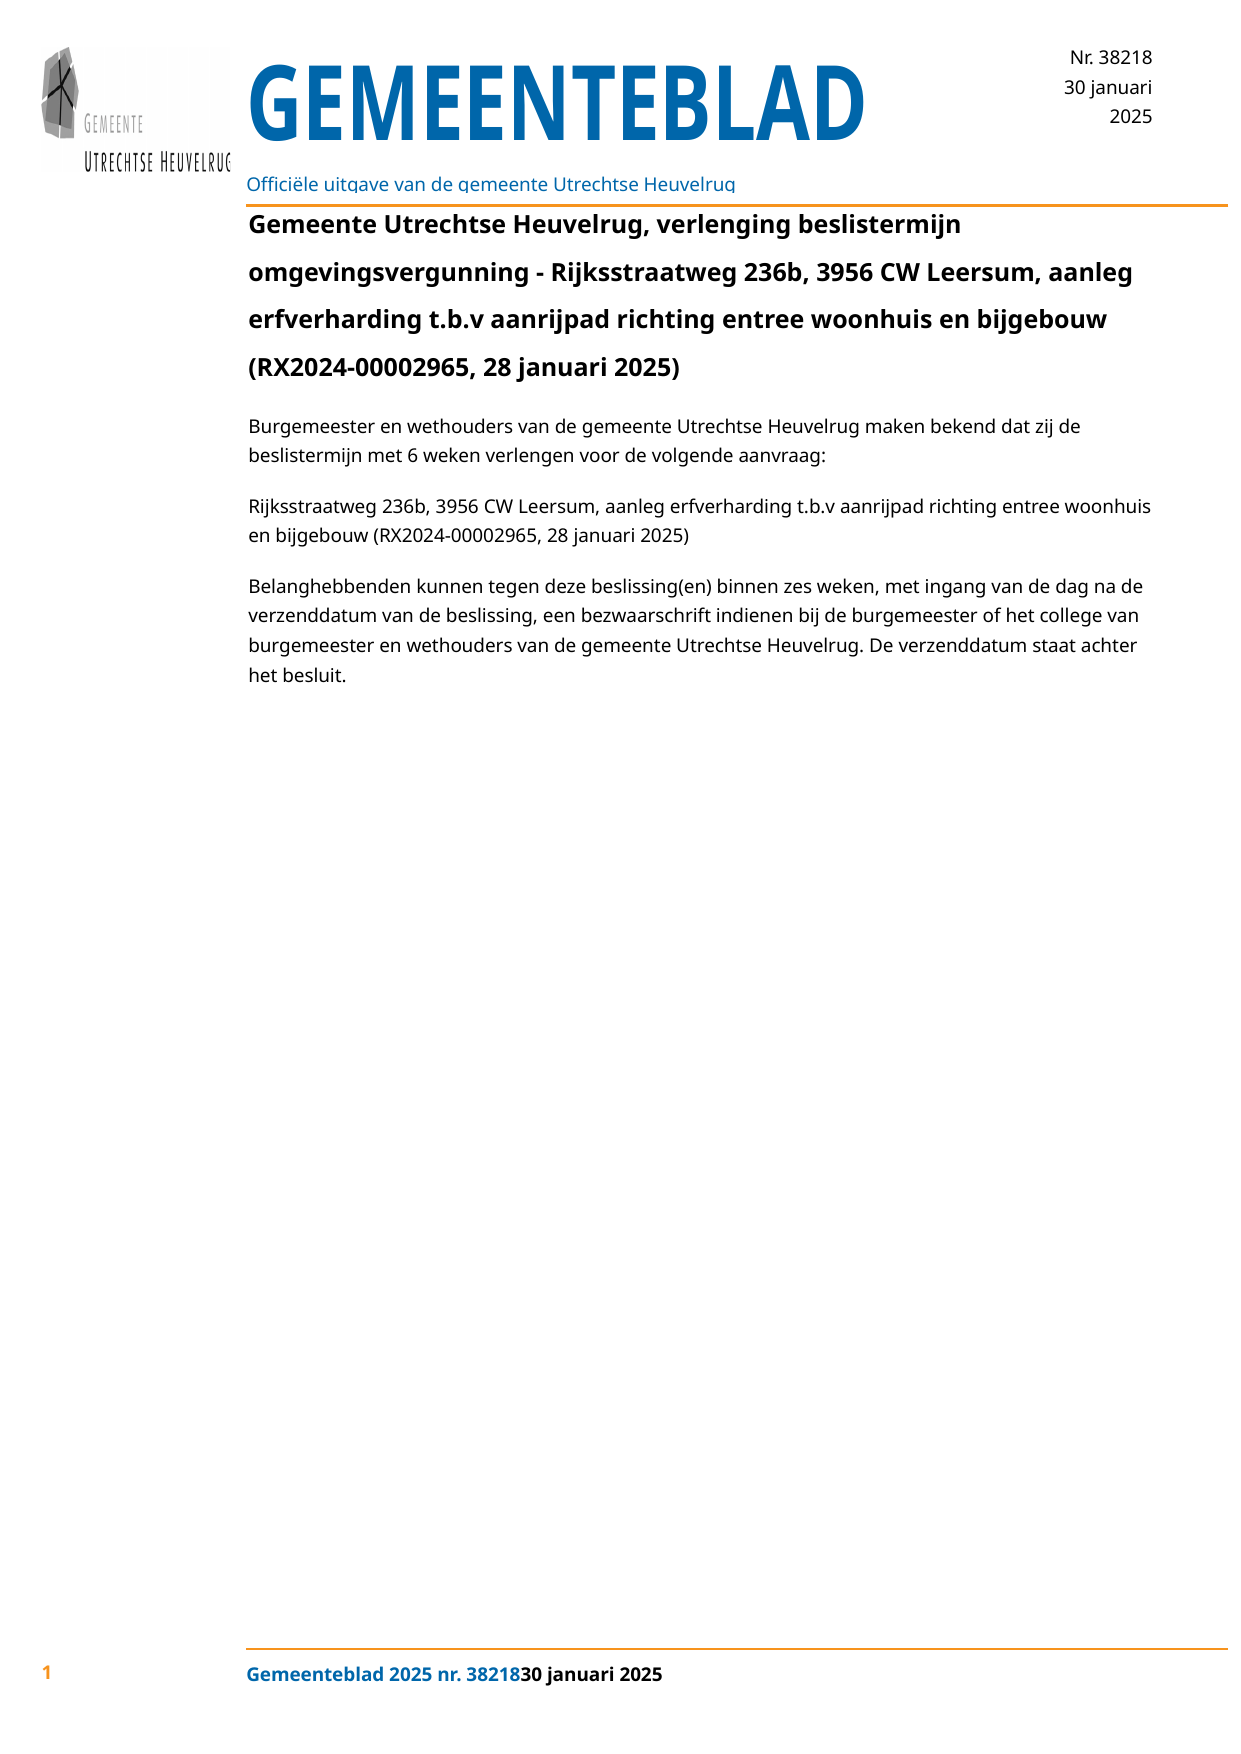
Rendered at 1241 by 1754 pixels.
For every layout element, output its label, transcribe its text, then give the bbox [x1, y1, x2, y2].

text Belanghebbenden kunnen tegen deze beslissing(en) binnen zes weken, met ingang van de dag na de verzenddatum van de beslissing, een bezwaarschrift indienen bij de burgemeester of het college van burgemeester en wethouders van de gemeente Utrechtse Heuvelrug. De verzenddatum staat achter het besluit. [248, 573, 1152, 688]
text Gemeente Utrechtse Heuvelrug, verlenging beslistermijn omgevingsvergunning - Rijksstraatweg 236b, 3956 CW Leersum, aanleg erfverharding t.b.v aanrijpad richting entree woonhuis en bijgebouw (RX2024-00002965, 28 januari 2025) [248, 207, 1152, 384]
picture [41, 47, 231, 172]
text Rijksstraatweg 236b, 3956 CW Leersum, aanleg erfverharding t.b.v aanrijpad richting entree woonhuis en bijgebouw (RX2024-00002965, 28 januari 2025) [248, 493, 1152, 548]
text Burgemeester en wethouders van de gemeente Utrechtse Heuvelrug maken bekend dat zij de beslistermijn met 6 weken verlengen voor de volgende aanvraag: [248, 413, 1152, 468]
